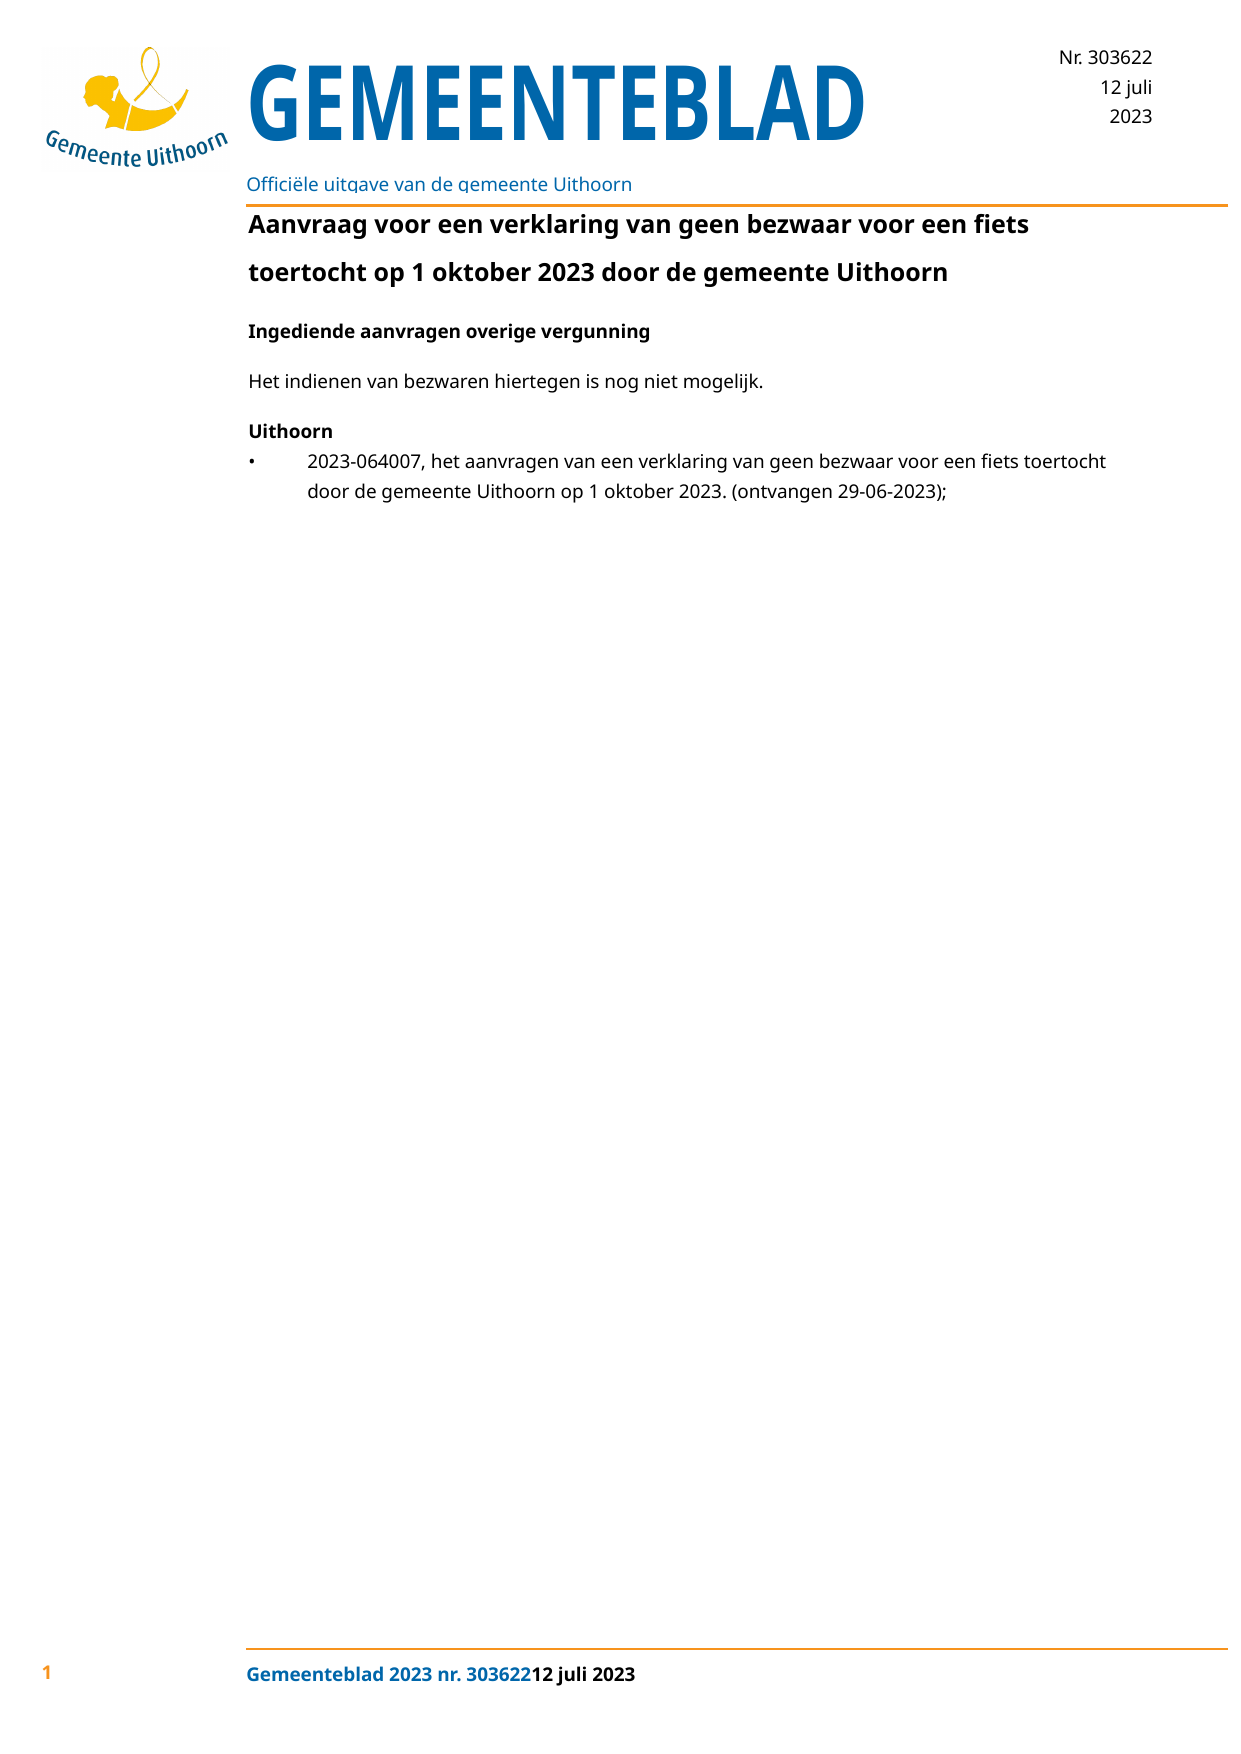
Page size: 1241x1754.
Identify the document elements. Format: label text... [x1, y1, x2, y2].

text Het indienen van bezwaren hiertegen is nog niet mogelijk. [248, 368, 1152, 394]
list 2023-064007, het aanvragen van een verklaring van geen bezwaar voor een fiets toertocht door de gemeente Uithoorn op 1 oktober 2023. (ontvangen 29-06-2023); [248, 448, 1152, 504]
text Uithoorn [248, 419, 1152, 444]
picture [41, 47, 231, 172]
text Ingediende aanvragen overige vergunning [248, 318, 1152, 344]
text Aanvraag voor een verklaring van geen bezwaar voor een fiets toertocht op 1 oktober 2023 door de gemeente Uithoorn [248, 207, 1152, 288]
